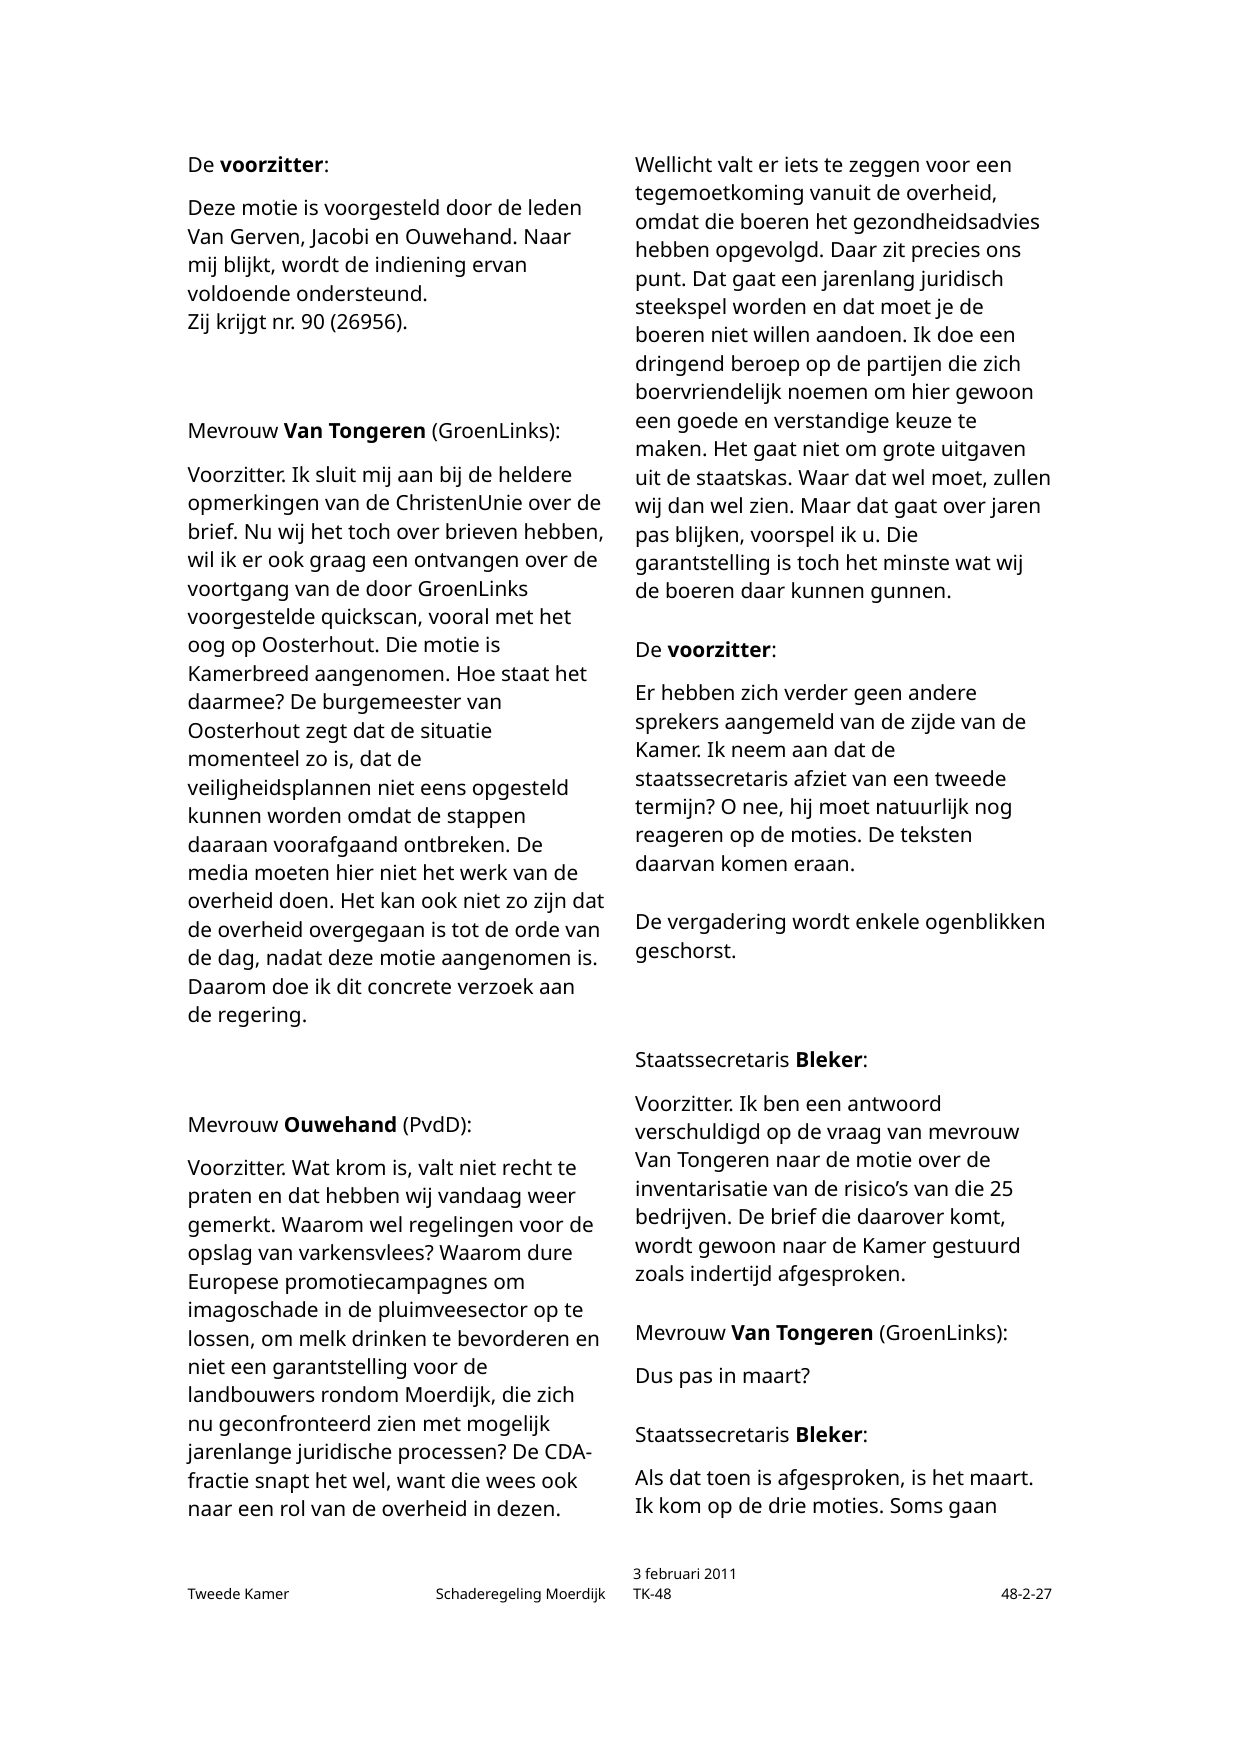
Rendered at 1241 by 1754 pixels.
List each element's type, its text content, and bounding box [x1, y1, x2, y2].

text Voorzitter. Ik sluit mij aan bij de heldere opmerkingen van de ChristenUnie over de brief. Nu wij het toch over brieven hebben, wil ik er ook graag een ontvangen over de voortgang van de door GroenLinks voorgestelde quickscan, vooral met het oog op Oosterhout. Die motie is Kamerbreed aangenomen. Hoe staat het daarmee? De burgemeester van Oosterhout zegt dat de situatie momenteel zo is, dat de veiligheidsplannen niet eens opgesteld kunnen worden omdat de stappen daaraan voorafgaand ontbreken. De media moeten hier niet het werk van de overheid doen. Het kan ook niet zo zijn dat de overheid overgegaan is tot de orde van de dag, nadat deze motie aangenomen is. Daarom doe ik dit concrete verzoek aan de regering. [187, 460, 605, 1029]
text  [187, 366, 605, 394]
text Staatssecretaris Bleker: [635, 1045, 1053, 1074]
text Ik kom op de drie moties. Soms gaan [635, 1492, 1053, 1520]
text Voorzitter. Wat krom is, valt niet recht te praten en dat hebben wij vandaag weer gemerkt. Waarom wel regelingen voor de opslag van varkensvlees? Waarom dure Europese promotiecampagnes om imagoschade in de pluimveesector op te lossen, om melk drinken te bevorderen en niet een garantstelling voor de landbouwers rondom Moerdijk, die zich nu geconfronteerd zien met mogelijk jarenlange juridische processen? De CDA-fractie snapt het wel, want die wees ook naar een rol van de overheid in dezen. [187, 1153, 605, 1523]
text De voorzitter: [635, 635, 1053, 663]
text Staatssecretaris Bleker: [635, 1420, 1053, 1448]
text De vergadering wordt enkele ogenblikken geschorst. [635, 907, 1053, 964]
text  [187, 1059, 605, 1087]
text Deze motie is voorgesteld door de leden Van Gerven, Jacobi en Ouwehand. Naar mij blijkt, wordt de indiening ervan voldoende ondersteund. [187, 193, 605, 307]
text Als dat toen is afgesproken, is het maart. [635, 1463, 1053, 1492]
text De voorzitter: [187, 150, 605, 178]
text Mevrouw Van Tongeren (GroenLinks): [187, 417, 605, 445]
text Mevrouw Ouwehand (PvdD): [187, 1110, 605, 1138]
text Dus pas in maart? [635, 1361, 1053, 1390]
text Voorzitter. Ik ben een antwoord verschuldigd op de vraag van mevrouw Van Tongeren naar de motie over de inventarisatie van de risico’s van die 25 bedrijven. De brief die daarover komt, wordt gewoon naar de Kamer gestuurd zoals indertijd afgesproken. [635, 1089, 1053, 1288]
text Wellicht valt er iets te zeggen voor een tegemoetkoming vanuit de overheid, omdat die boeren het gezondheidsadvies hebben opgevolgd. Daar zit precies ons punt. Dat gaat een jarenlang juridisch steekspel worden en dat moet je de boeren niet willen aandoen. Ik doe een dringend beroep op de partijen die zich boervriendelijk noemen om hier gewoon een goede en verstandige keuze te maken. Het gaat niet om grote uitgaven uit de staatskas. Waar dat wel moet, zullen wij dan wel zien. Maar dat gaat over jaren pas blijken, voorspel ik u. Die garantstelling is toch het minste wat wij de boeren daar kunnen gunnen. [635, 150, 1053, 605]
text Zij krijgt nr. 90 (26956). [187, 307, 605, 336]
text Mevrouw Van Tongeren (GroenLinks): [635, 1318, 1053, 1346]
text  [635, 994, 1053, 1023]
text Er hebben zich verder geen andere sprekers aangemeld van de zijde van de Kamer. Ik neem aan dat de staatssecretaris afziet van een tweede termijn? O nee, hij moet natuurlijk nog reageren op de moties. De teksten daarvan komen eraan. [635, 678, 1053, 877]
